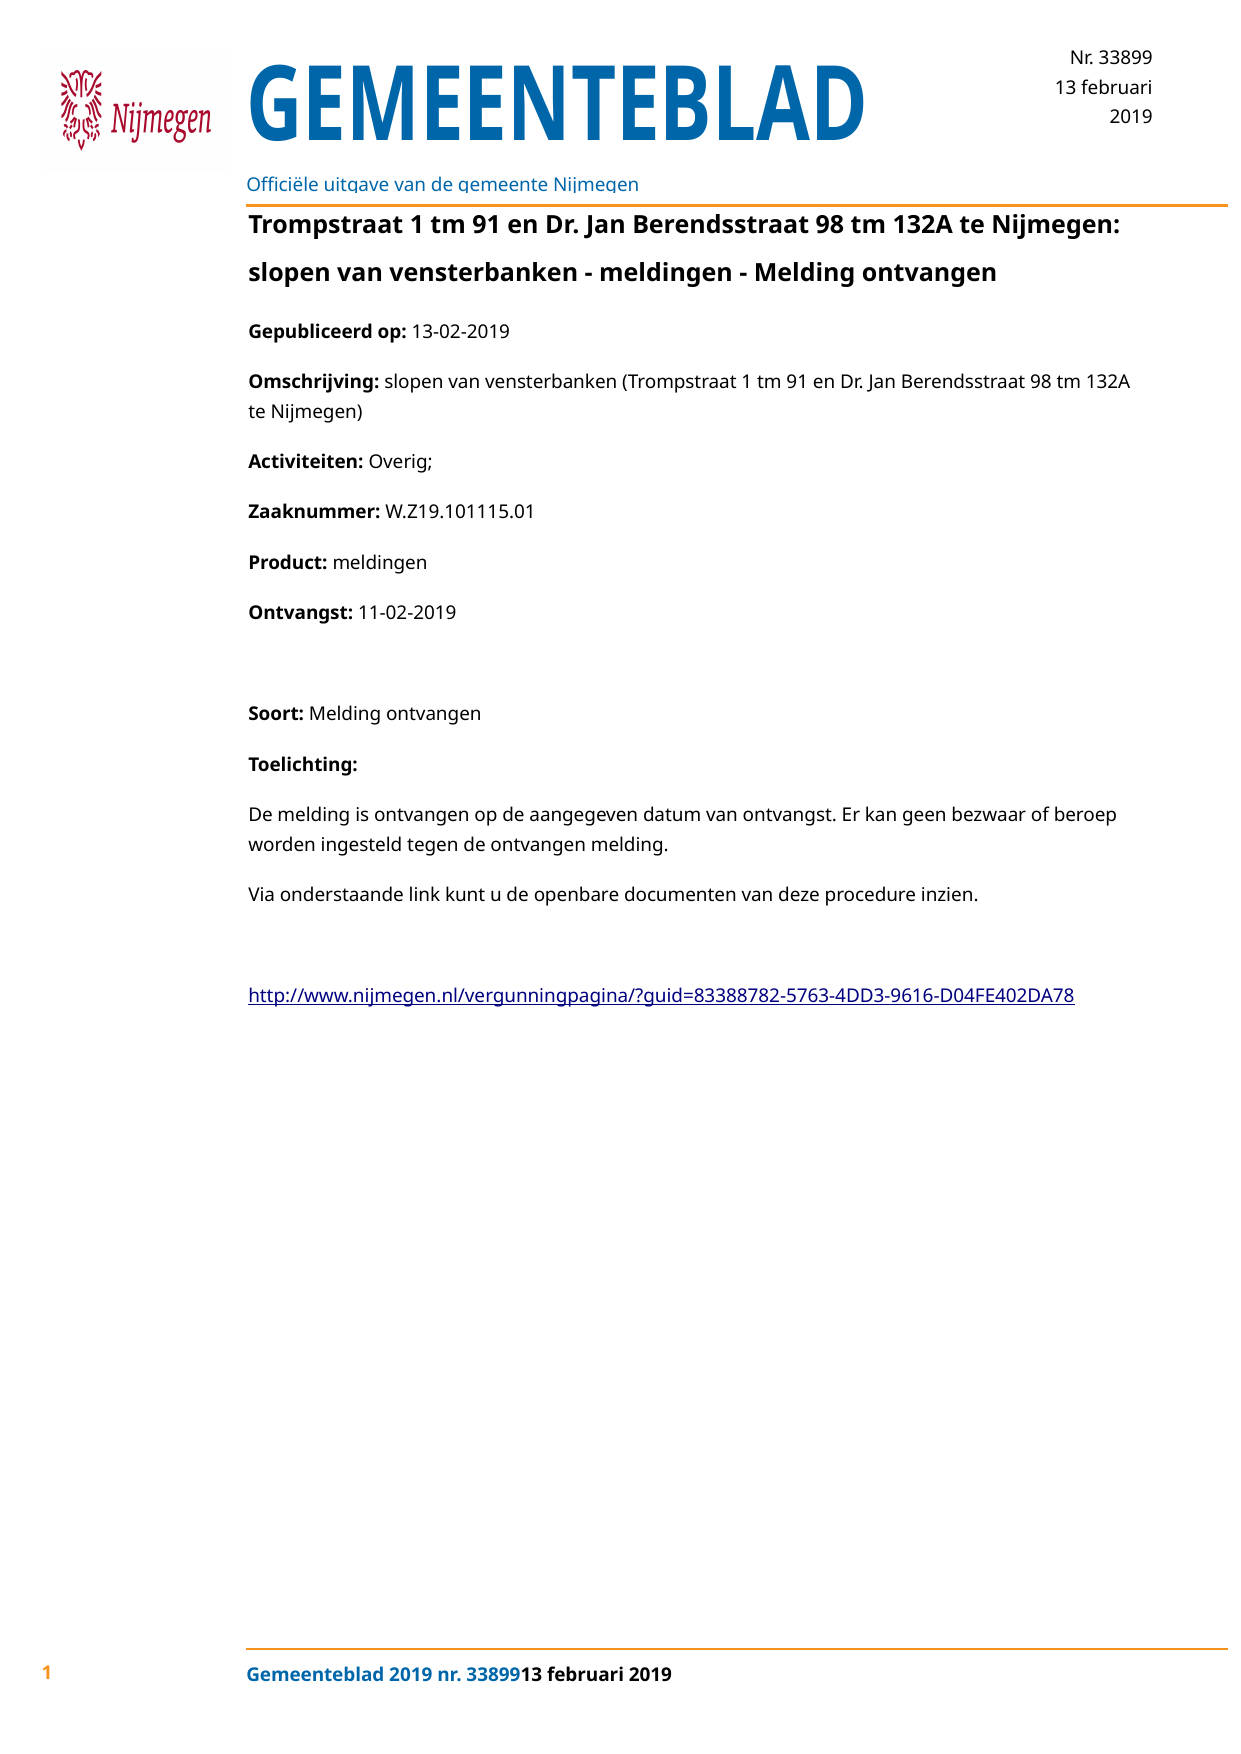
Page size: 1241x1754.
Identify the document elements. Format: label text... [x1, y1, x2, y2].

text Omschrijving: slopen van vensterbanken (Trompstraat 1 tm 91 en Dr. Jan Berendsstraat 98 tm 132A te Nijmegen) [248, 368, 1152, 424]
text Activiteiten: Overig; [248, 448, 1152, 474]
text Gepubliceerd op: 13-02-2019 [248, 318, 1152, 344]
text Soort: Melding ontvangen [248, 700, 1152, 726]
text De melding is ontvangen op de aangegeven datum van ontvangst. Er kan geen bezwaar of beroep worden ingesteld tegen de ontvangen melding. [248, 801, 1152, 857]
text Trompstraat 1 tm 91 en Dr. Jan Berendsstraat 98 tm 132A te Nijmegen: slopen van vensterbanken - meldingen - Melding ontvangen [248, 207, 1152, 288]
text Zaaknummer: W.Z19.101115.01 [248, 499, 1152, 524]
text Ontvangst: 11-02-2019 [248, 599, 1152, 625]
picture [41, 47, 231, 172]
text Toelichting: [248, 751, 1152, 777]
text http://www.nijmegen.nl/vergunningpagina/?guid=83388782-5763-4DD3-9616-D04FE402DA78 [248, 982, 1152, 1008]
text Via onderstaande link kunt u de openbare documenten van deze procedure inzien. [248, 881, 1152, 907]
text Product: meldingen [248, 549, 1152, 575]
